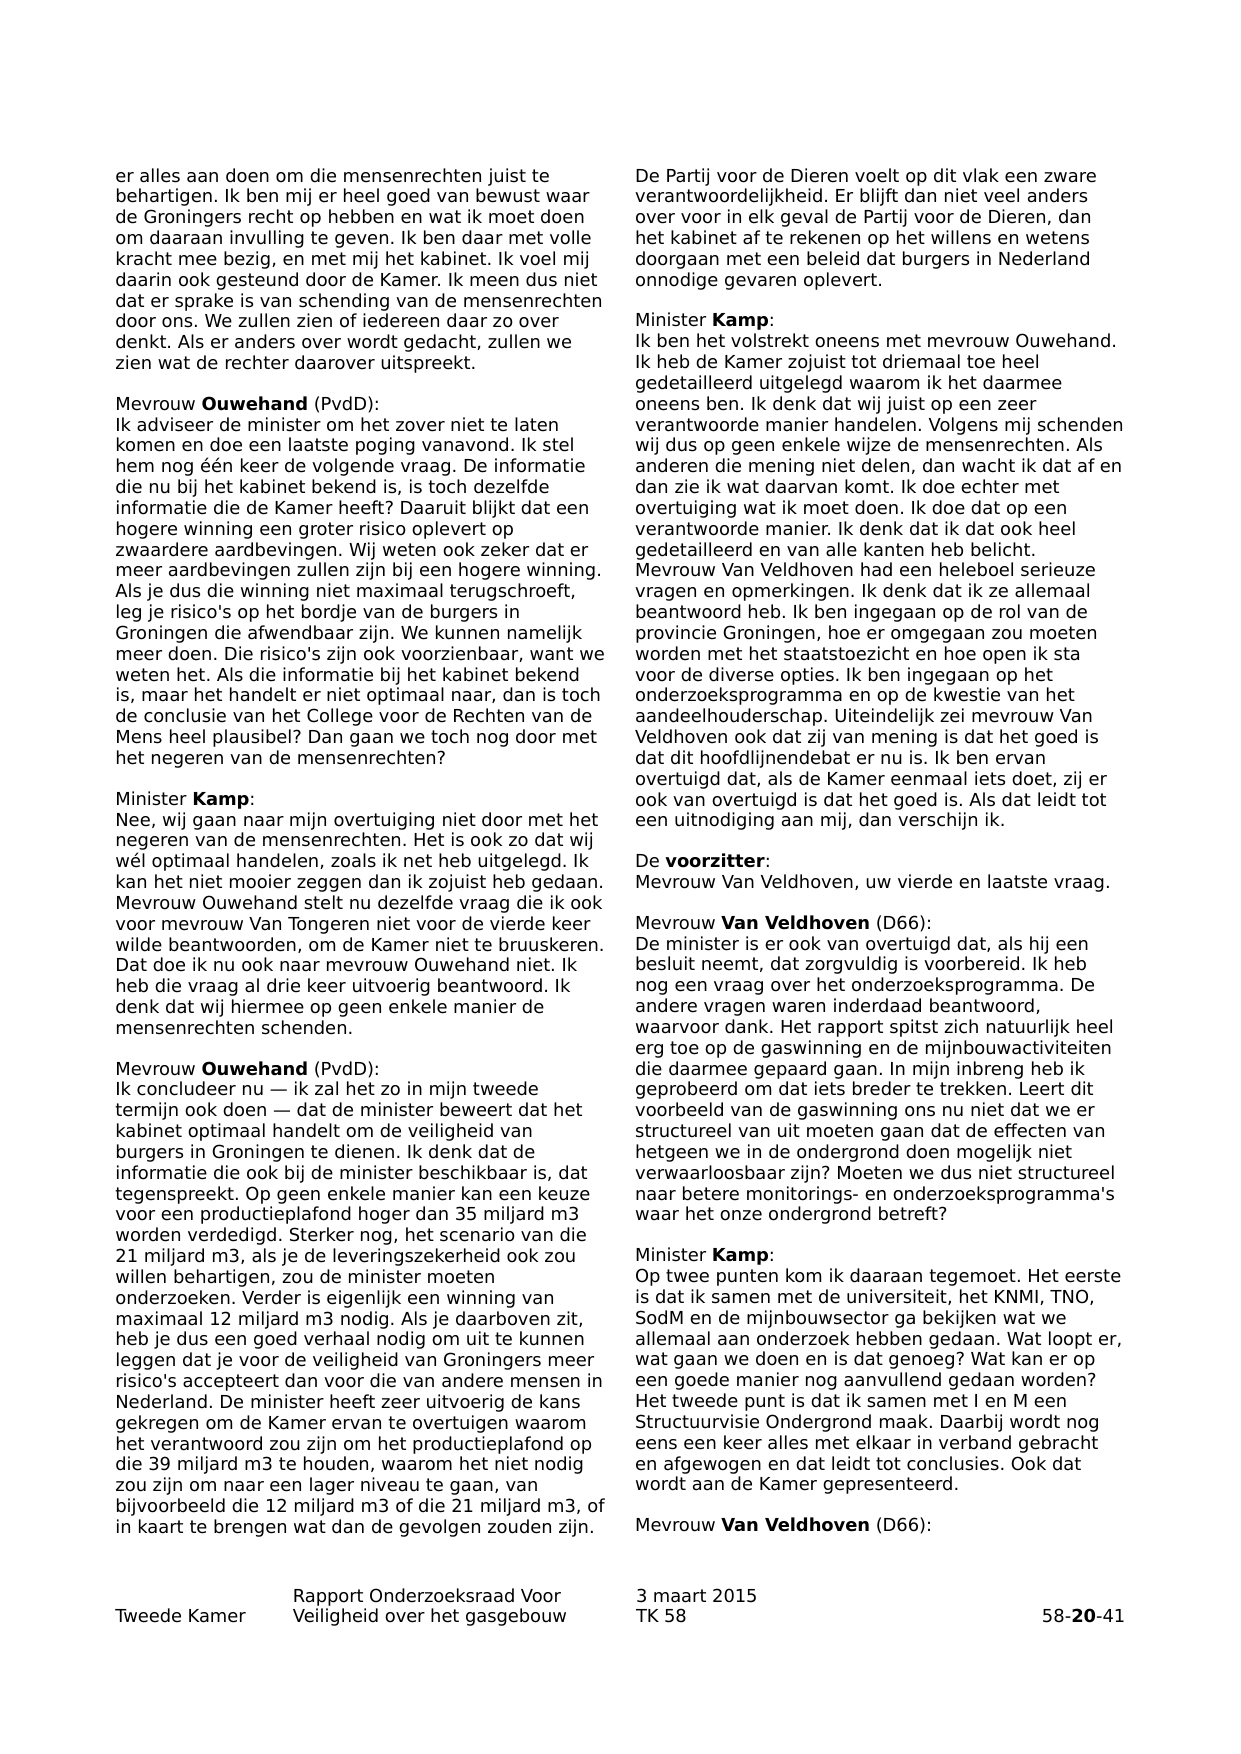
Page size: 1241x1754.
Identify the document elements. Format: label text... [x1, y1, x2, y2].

text Ik adviseer de minister om het zover niet te laten komen en doe een laatste poging vanavond. Ik stel hem nog één keer de volgende vraag. De informatie die nu bij het kabinet bekend is, is toch dezelfde informatie die de Kamer heeft? Daaruit blijkt dat een hogere winning een groter risico oplevert op zwaardere aardbevingen. Wij weten ook zeker dat er meer aardbevingen zullen zijn bij een hogere winning. Als je dus die winning niet maximaal terugschroeft, leg je risico's op het bordje van de burgers in Groningen die afwendbaar zijn. We kunnen namelijk meer doen. Die risico's zijn ook voorzienbaar, want we weten het. Als die informatie bij het kabinet bekend is, maar het handelt er niet optimaal naar, dan is toch de conclusie van het College voor de Rechten van de Mens heel plausibel? Dan gaan we toch nog door met het negeren van de mensenrechten? [115, 414, 605, 768]
text De Partij voor de Dieren voelt op dit vlak een zware verantwoordelijkheid. Er blijft dan niet veel anders over voor in elk geval de Partij voor de Dieren, dan het kabinet af te rekenen op het willens en wetens doorgaan met een beleid dat burgers in Nederland onnodige gevaren oplevert. [635, 165, 1125, 290]
text Mevrouw Van Veldhoven (D66): [635, 913, 1125, 933]
text Op twee punten kom ik daaraan tegemoet. Het eerste is dat ik samen met de universiteit, het KNMI, TNO, SodM en de mijnbouwsector ga bekijken wat we allemaal aan onderzoek hebben gedaan. Wat loopt er, wat gaan we doen en is dat genoeg? Wat kan er op een goede manier nog aanvullend gedaan worden? Het tweede punt is dat ik samen met I en M een Structuurvisie Ondergrond maak. Daarbij wordt nog eens een keer alles met elkaar in verband gebracht en afgewogen en dat leidt tot conclusies. Ook dat wordt aan de Kamer gepresenteerd. [635, 1266, 1125, 1495]
text Mevrouw Ouwehand (PvdD): [115, 394, 605, 414]
text Mevrouw Van Veldhoven had een heleboel serieuze vragen en opmerkingen. Ik denk dat ik ze allemaal beantwoord heb. Ik ben ingegaan op de rol van de provincie Groningen, hoe er omgegaan zou moeten worden met het staatstoezicht en hoe open ik sta voor de diverse opties. Ik ben ingegaan op het onderzoeksprogramma en op de kwestie van het aandeelhouderschap. Uiteindelijk zei mevrouw Van Veldhoven ook dat zij van mening is dat het goed is dat dit hoofdlijnendebat er nu is. Ik ben ervan overtuigd dat, als de Kamer eenmaal iets doet, zij er ook van overtuigd is dat het goed is. Als dat leidt tot een uitnodiging aan mij, dan verschijn ik. [635, 560, 1125, 831]
text Mevrouw Ouwehand (PvdD): [115, 1058, 605, 1079]
text Mevrouw Van Veldhoven (D66): [635, 1515, 1125, 1536]
text Minister Kamp: [635, 1245, 1125, 1266]
text Minister Kamp: [115, 788, 605, 809]
text Mevrouw Van Veldhoven, uw vierde en laatste vraag. [635, 872, 1125, 893]
text Ik concludeer nu — ik zal het zo in mijn tweede termijn ook doen — dat de minister beweert dat het kabinet optimaal handelt om de veiligheid van burgers in Groningen te dienen. Ik denk dat de informatie die ook bij de minister beschikbaar is, dat tegenspreekt. Op geen enkele manier kan een keuze voor een productieplafond hoger dan 35 miljard m3 worden verdedigd. Sterker nog, het scenario van die 21 miljard m3, als je de leveringszekerheid ook zou willen behartigen, zou de minister moeten onderzoeken. Verder is eigenlijk een winning van maximaal 12 miljard m3 nodig. Als je daarboven zit, heb je dus een goed verhaal nodig om uit te kunnen leggen dat je voor de veiligheid van Groningers meer risico's accepteert dan voor die van andere mensen in Nederland. De minister heeft zeer uitvoerig de kans gekregen om de Kamer ervan te overtuigen waarom het verantwoord zou zijn om het productieplafond op die 39 miljard m3 te houden, waarom het niet nodig zou zijn om naar een lager niveau te gaan, van bijvoorbeeld die 12 miljard m3 of die 21 miljard m3, of in kaart te brengen wat dan de gevolgen zouden zijn. [115, 1079, 605, 1537]
text Minister Kamp: [635, 310, 1125, 331]
text Nee, wij gaan naar mijn overtuiging niet door met het negeren van de mensenrechten. Het is ook zo dat wij wél optimaal handelen, zoals ik net heb uitgelegd. Ik kan het niet mooier zeggen dan ik zojuist heb gedaan. Mevrouw Ouwehand stelt nu dezelfde vraag die ik ook voor mevrouw Van Tongeren niet voor de vierde keer wilde beantwoorden, om de Kamer niet te bruuskeren. Dat doe ik nu ook naar mevrouw Ouwehand niet. Ik heb die vraag al drie keer uitvoerig beantwoord. Ik denk dat wij hiermee op geen enkele manier de mensenrechten schenden. [115, 809, 605, 1038]
text er alles aan doen om die mensenrechten juist te behartigen. Ik ben mij er heel goed van bewust waar de Groningers recht op hebben en wat ik moet doen om daaraan invulling te geven. Ik ben daar met volle kracht mee bezig, en met mij het kabinet. Ik voel mij daarin ook gesteund door de Kamer. Ik meen dus niet dat er sprake is van schending van de mensenrechten door ons. We zullen zien of iedereen daar zo over denkt. Als er anders over wordt gedacht, zullen we zien wat de rechter daarover uitspreekt. [115, 165, 605, 374]
text Ik ben het volstrekt oneens met mevrouw Ouwehand. Ik heb de Kamer zojuist tot driemaal toe heel gedetailleerd uitgelegd waarom ik het daarmee oneens ben. Ik denk dat wij juist op een zeer verantwoorde manier handelen. Volgens mij schenden wij dus op geen enkele wijze de mensenrechten. Als anderen die mening niet delen, dan wacht ik dat af en dan zie ik wat daarvan komt. Ik doe echter met overtuiging wat ik moet doen. Ik doe dat op een verantwoorde manier. Ik denk dat ik dat ook heel gedetailleerd en van alle kanten heb belicht. [635, 331, 1125, 560]
text De voorzitter: [635, 851, 1125, 872]
text De minister is er ook van overtuigd dat, als hij een besluit neemt, dat zorgvuldig is voorbereid. Ik heb nog een vraag over het onderzoeksprogramma. De andere vragen waren inderdaad beantwoord, waarvoor dank. Het rapport spitst zich natuurlijk heel erg toe op de gaswinning en de mijnbouwactiviteiten die daarmee gepaard gaan. In mijn inbreng heb ik geprobeerd om dat iets breder te trekken. Leert dit voorbeeld van de gaswinning ons nu niet dat we er structureel van uit moeten gaan dat de effecten van hetgeen we in de ondergrond doen mogelijk niet verwaarloosbaar zijn? Moeten we dus niet structureel naar betere monitorings- en onderzoeksprogramma's waar het onze ondergrond betreft? [635, 933, 1125, 1225]
